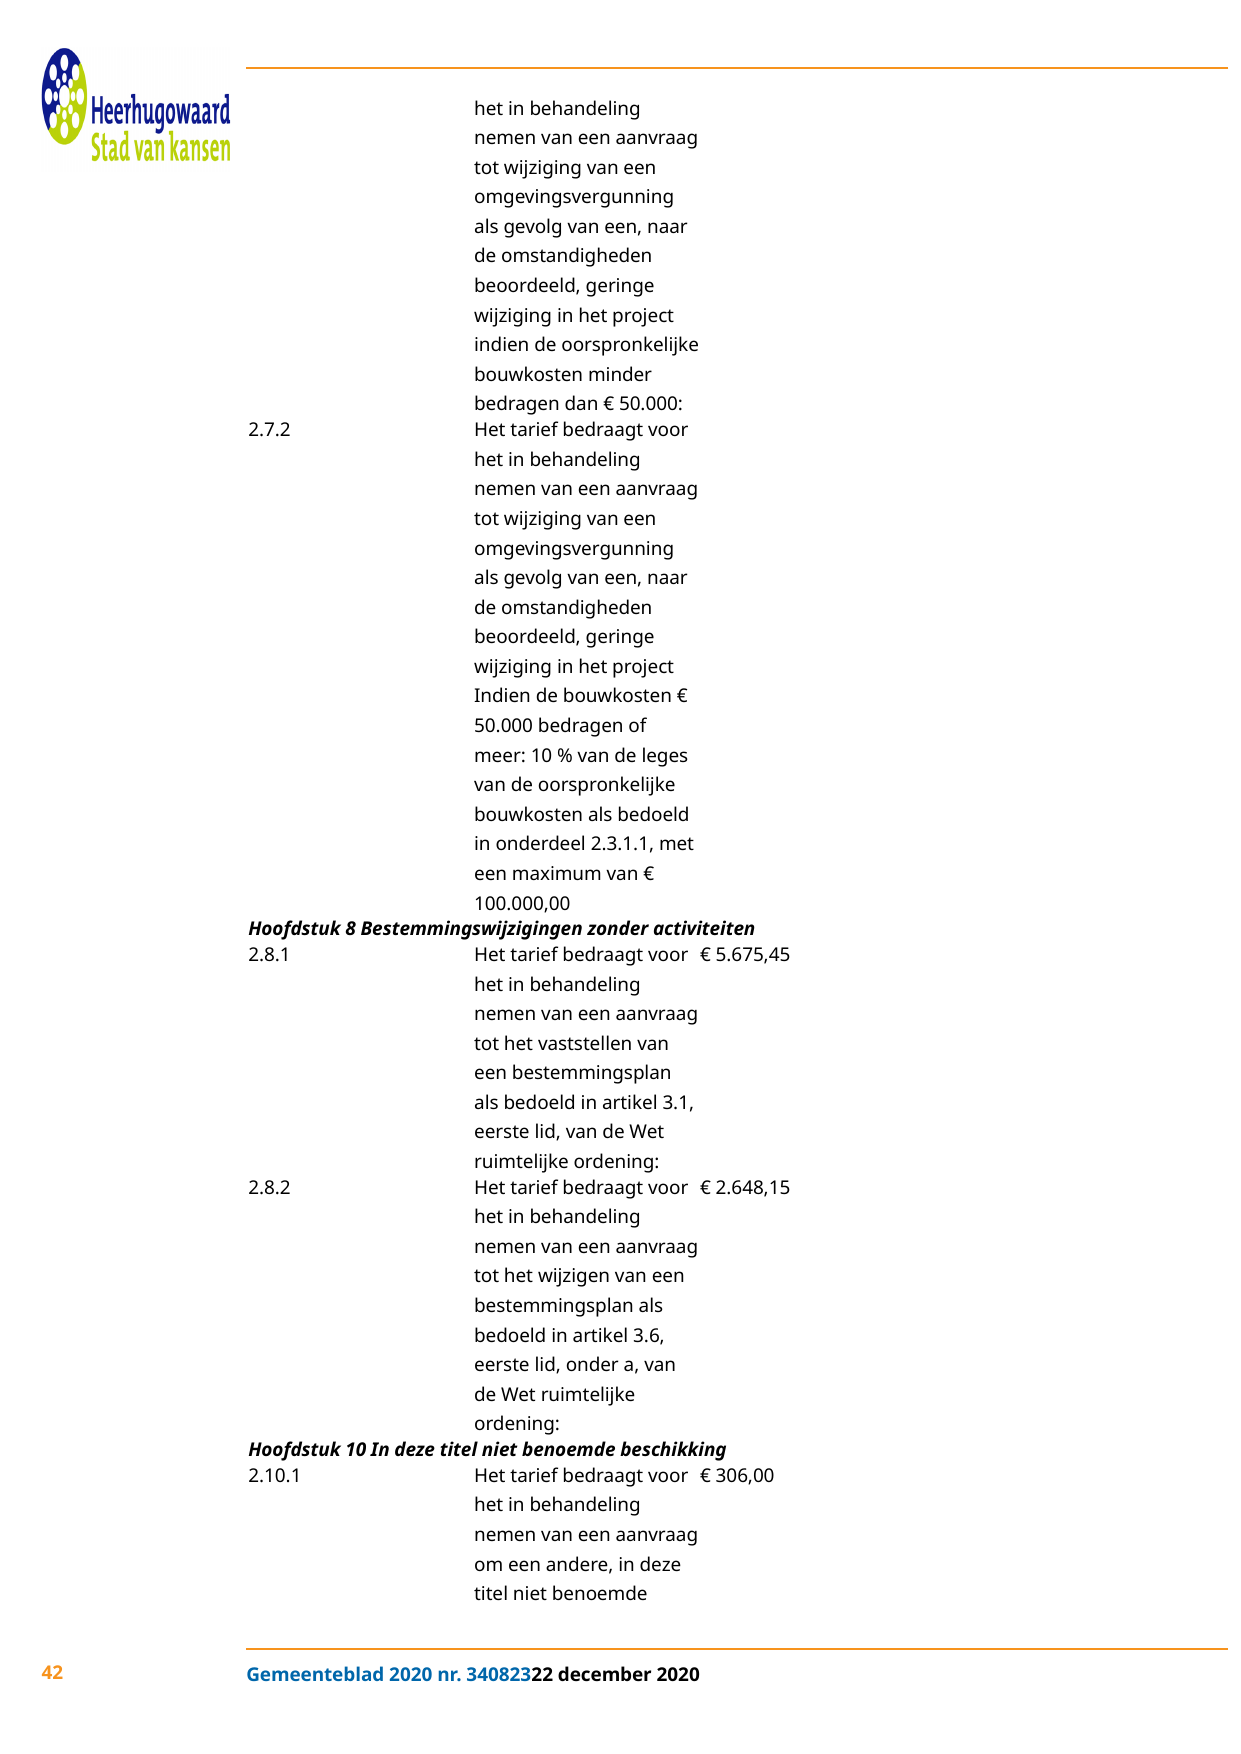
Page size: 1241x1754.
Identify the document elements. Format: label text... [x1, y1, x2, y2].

table_cell het in behandeling nemen van een aanvraag tot wijziging van een omgevingsvergunning als gevolg van een, naar de omstandigheden beoordeeld, geringe wijziging in het project indien de oorspronkelijke bouwkosten minder bedragen dan € 50.000: [474, 95, 700, 416]
table_cell 2.8.2 [248, 1174, 474, 1436]
table_cell € 5.675,45 [700, 941, 926, 1174]
table_cell [926, 416, 1152, 915]
picture [41, 47, 231, 172]
table_cell Het tarief bedraagt voor het in behandeling nemen van een aanvraag tot wijziging van een omgevingsvergunning als gevolg van een, naar de omstandigheden beoordeeld, geringe wijziging in het project Indien de bouwkosten € 50.000 bedragen of meer: 10 % van de leges van de oorspronkelijke bouwkosten als bedoeld in onderdeel 2.3.1.1, met een maximum van € 100.000,00 [474, 416, 700, 915]
table_cell [926, 1174, 1152, 1436]
table_cell Hoofdstuk 8 Bestemmingswijzigingen zonder activiteiten [248, 915, 1152, 941]
table_cell Het tarief bedraagt voor het in behandeling nemen van een aanvraag om een andere, in deze titel niet benoemde [474, 1462, 700, 1606]
table_cell Hoofdstuk 10 In deze titel niet benoemde beschikking [248, 1436, 1152, 1462]
table_cell € 306,00 [700, 1462, 926, 1606]
table_cell 2.7.2 [248, 416, 474, 915]
table_cell Het tarief bedraagt voor het in behandeling nemen van een aanvraag tot het vaststellen van een bestemmingsplan als bedoeld in artikel 3.1, eerste lid, van de Wet ruimtelijke ordening: [474, 941, 700, 1174]
table_cell 2.10.1 [248, 1462, 474, 1606]
table_cell [248, 95, 474, 416]
table_cell Het tarief bedraagt voor het in behandeling nemen van een aanvraag tot het wijzigen van een bestemmingsplan als bedoeld in artikel 3.6, eerste lid, onder a, van de Wet ruimtelijke ordening: [474, 1174, 700, 1436]
table_cell [926, 95, 1152, 416]
table_cell [700, 416, 926, 915]
table_cell € 2.648,15 [700, 1174, 926, 1436]
table_cell [700, 95, 926, 416]
table_cell [926, 1462, 1152, 1606]
table_cell [926, 941, 1152, 1174]
table_cell 2.8.1 [248, 941, 474, 1174]
